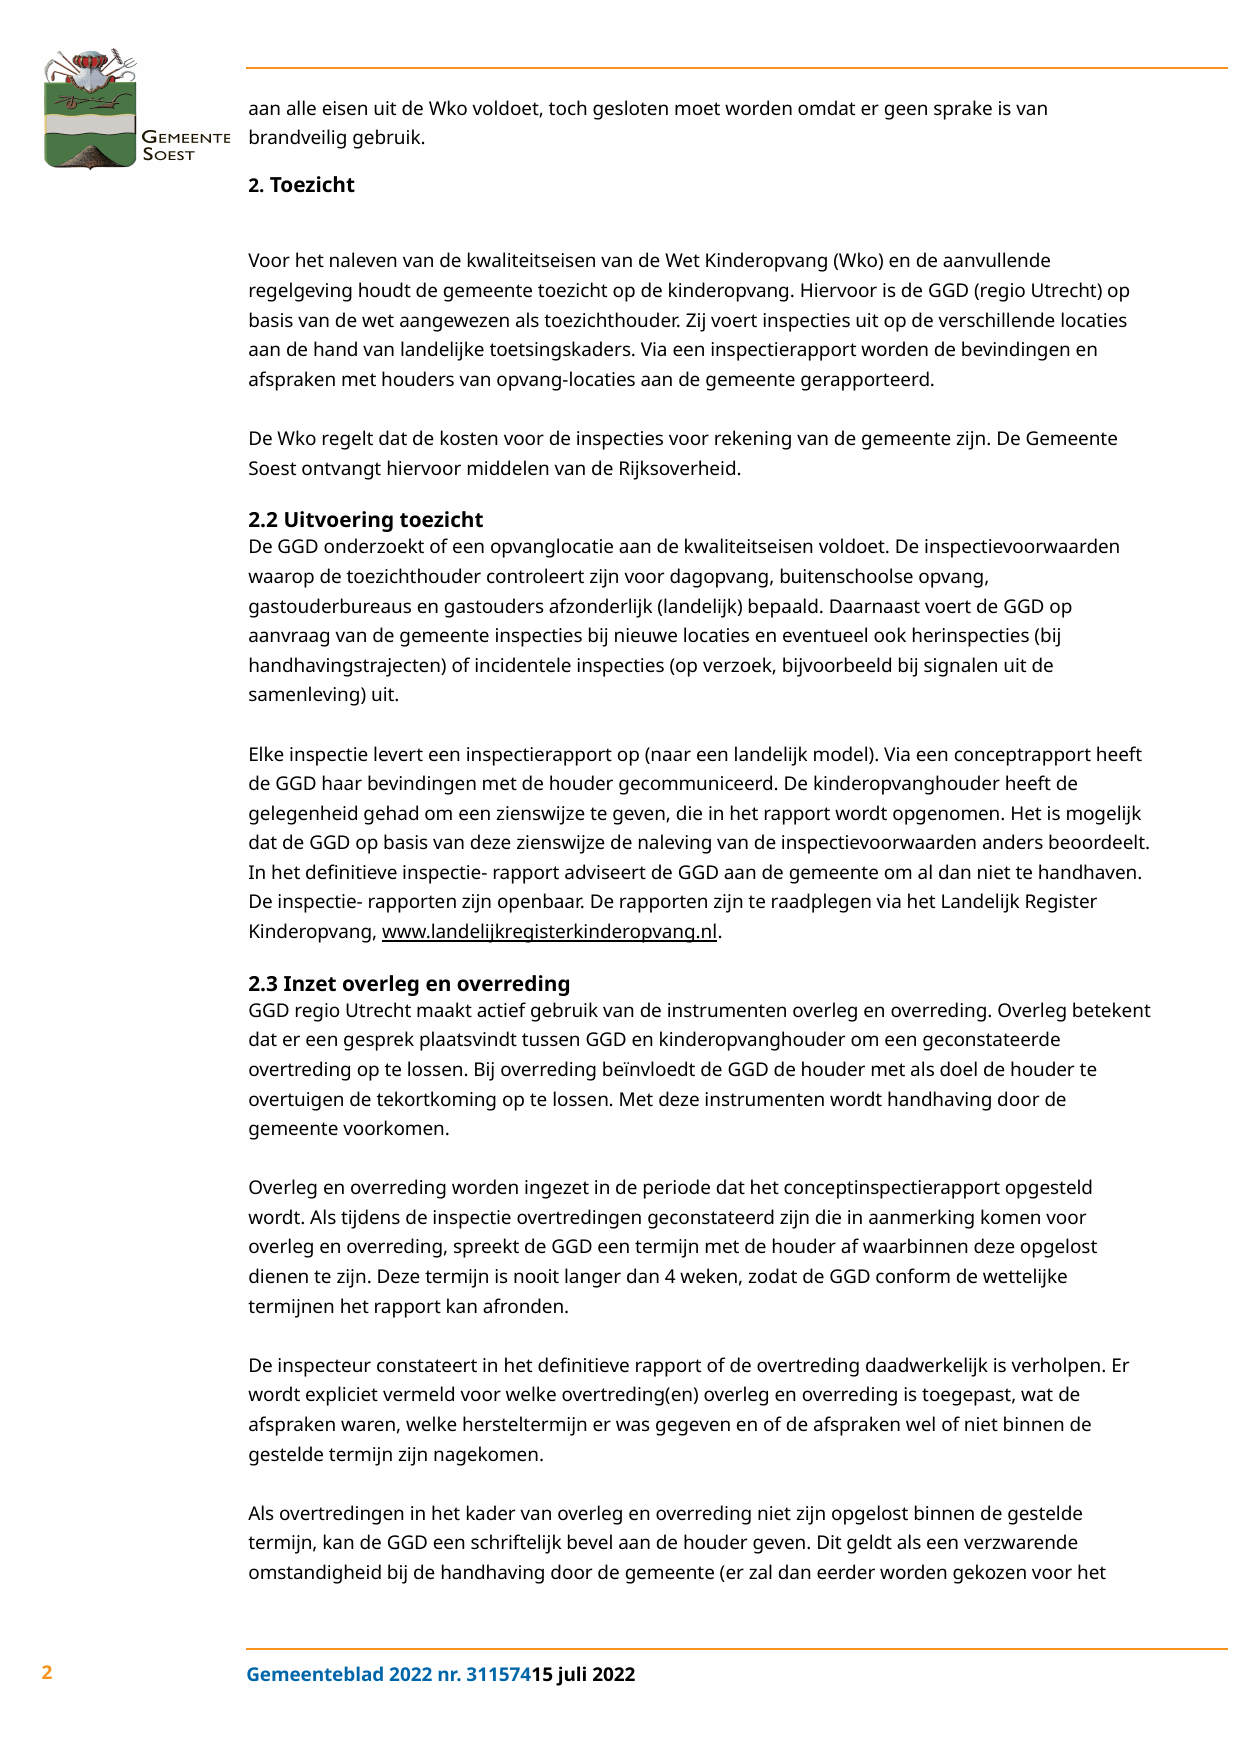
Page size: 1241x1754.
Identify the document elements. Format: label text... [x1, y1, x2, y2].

text 2.3 Inzet overleg en overreding [248, 969, 1152, 997]
picture [41, 47, 231, 172]
text Overleg en overreding worden ingezet in de periode dat het conceptinspectierapport opgesteld wordt. Als tijdens de inspectie overtredingen geconstateerd zijn die in aanmerking komen voor overleg en overreding, spreekt de GGD een termijn met de houder af waarbinnen deze opgelost dienen te zijn. Deze termijn is nooit langer dan 4 weken, zodat de GGD conform de wettelijke termijnen het rapport kan afronden. [248, 1174, 1152, 1319]
text 2.2 Uitvoering toezicht [248, 505, 1152, 534]
text Als overtredingen in het kader van overleg en overreding niet zijn opgelost binnen de gestelde termijn, kan de GGD een schriftelijk bevel aan de houder geven. Dit geldt als een verzwarende omstandigheid bij de handhaving door de gemeente (er zal dan eerder worden gekozen voor het [248, 1500, 1152, 1585]
text Voor het naleven van de kwaliteitseisen van de Wet Kinderopvang (Wko) en de aanvullende regelgeving houdt de gemeente toezicht op de kinderopvang. Hiervoor is de GGD (regio Utrecht) op basis van de wet aangewezen als toezichthouder. Zij voert inspecties uit op de verschillende locaties aan de hand van landelijke toetsingskaders. Via een inspectierapport worden de bevindingen en afspraken met houders van opvang-locaties aan de gemeente gerapporteerd. [248, 248, 1152, 392]
text De Wko regelt dat de kosten voor de inspecties voor rekening van de gemeente zijn. De Gemeente Soest ontvangt hiervoor middelen van de Rijksoverheid. [248, 425, 1152, 481]
text Elke inspectie levert een inspectierapport op (naar een landelijk model). Via een conceptrapport heeft de GGD haar bevindingen met de houder gecommuniceerd. De kinderopvanghouder heeft de gelegenheid gehad om een zienswijze te geven, die in het rapport wordt opgenomen. Het is mogelijk dat de GGD op basis van deze zienswijze de naleving van de inspectievoorwaarden anders beoordeelt. In het definitieve inspectie- rapport adviseert de GGD aan de gemeente om al dan niet te handhaven. De inspectie- rapporten zijn openbaar. De rapporten zijn te raadplegen via het Landelijk Register Kinderopvang, www.landelijkregisterkinderopvang.nl. [248, 741, 1152, 944]
text 2. Toezicht [248, 170, 1152, 198]
text GGD regio Utrecht maakt actief gebruik van de instrumenten overleg en overreding. Overleg betekent dat er een gesprek plaatsvindt tussen GGD en kinderopvanghouder om een geconstateerde overtreding op te lossen. Bij overreding beïnvloedt de GGD de houder met als doel de houder te overtuigen de tekortkoming op te lossen. Met deze instrumenten wordt handhaving door de gemeente voorkomen. [248, 997, 1152, 1141]
text De inspecteur constateert in het definitieve rapport of de overtreding daadwerkelijk is verholpen. Er wordt expliciet vermeld voor welke overtreding(en) overleg en overreding is toegepast, wat de afspraken waren, welke hersteltermijn er was gegeven en of de afspraken wel of niet binnen de gestelde termijn zijn nagekomen. [248, 1352, 1152, 1467]
text aan alle eisen uit de Wko voldoet, toch gesloten moet worden omdat er geen sprake is van brandveilig gebruik. [248, 95, 1152, 150]
text De GGD onderzoekt of een opvanglocatie aan de kwaliteitseisen voldoet. De inspectievoorwaarden waarop de toezichthouder controleert zijn voor dagopvang, buitenschoolse opvang, gastouderbureaus en gastouders afzonderlijk (landelijk) bepaald. Daarnaast voert de GGD op aanvraag van de gemeente inspecties bij nieuwe locaties en eventueel ook herinspecties (bij handhavingstrajecten) of incidentele inspecties (op verzoek, bijvoorbeeld bij signalen uit de samenleving) uit. [248, 534, 1152, 707]
